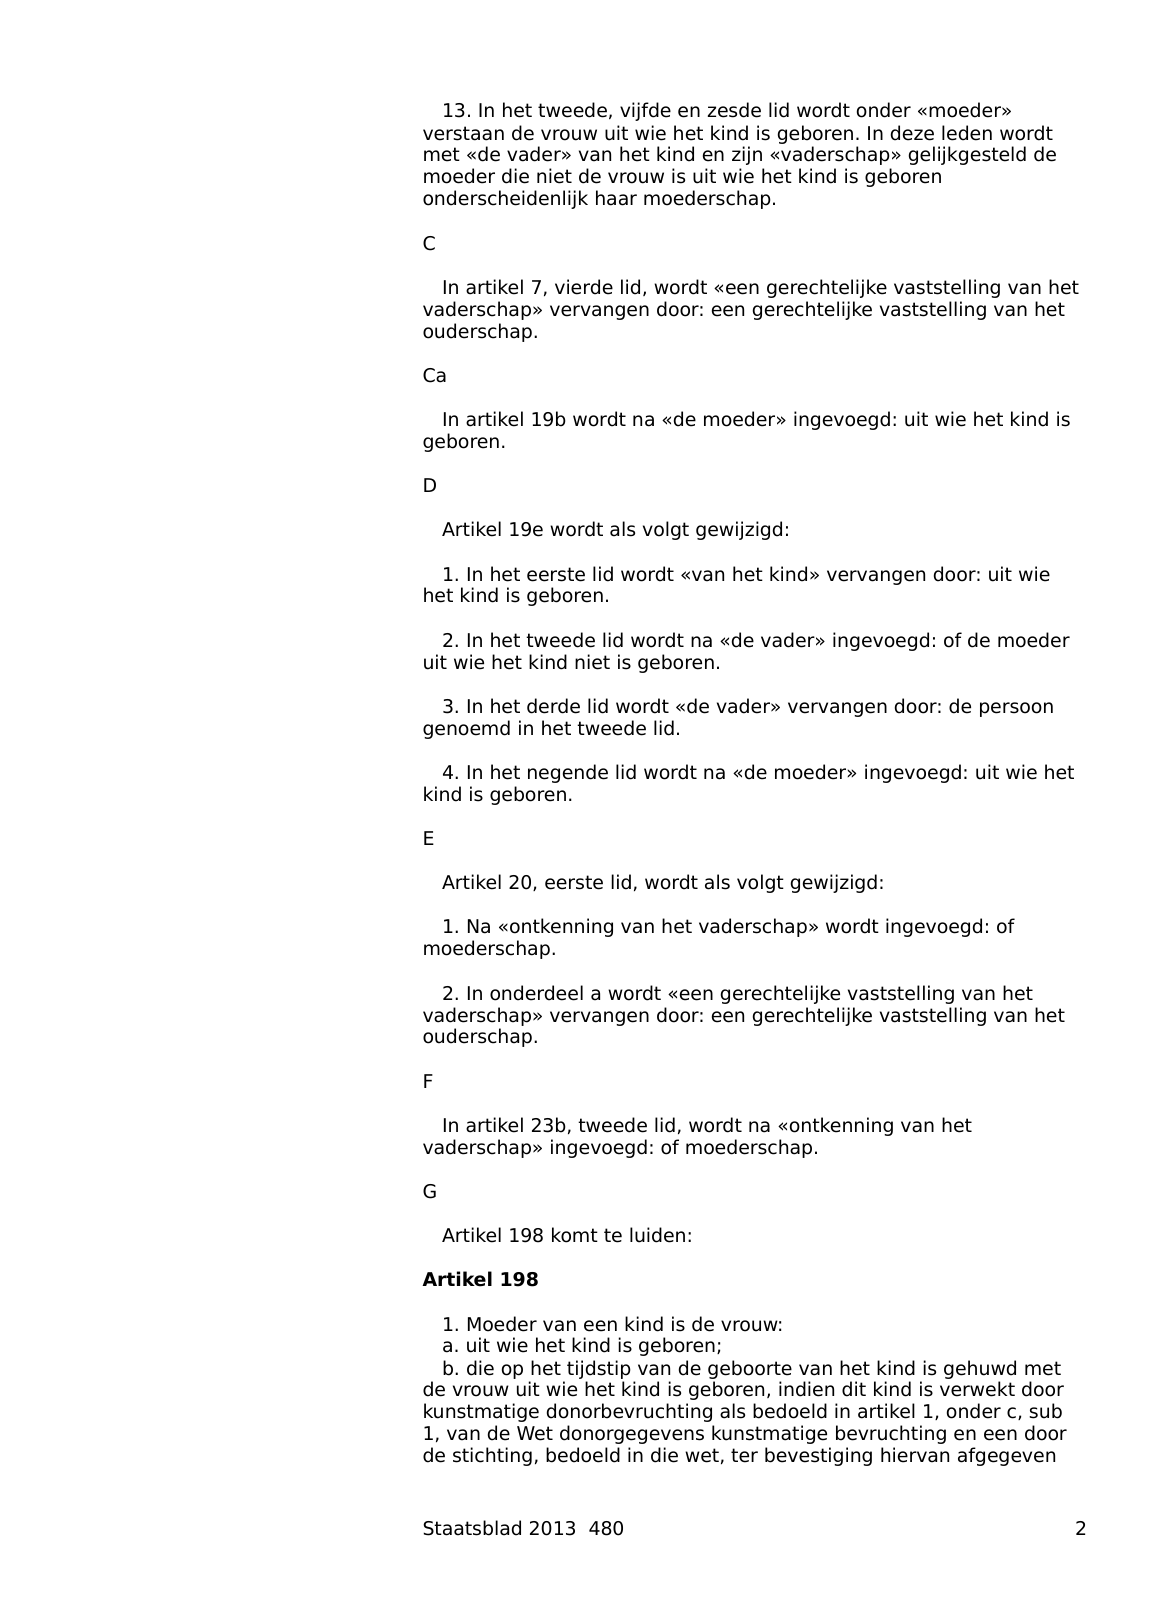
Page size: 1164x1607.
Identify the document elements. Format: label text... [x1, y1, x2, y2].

text Artikel 20, eerste lid, wordt als volgt gewijzigd: [422, 872, 1087, 894]
text In artikel 19b wordt na «de moeder» ingevoegd: uit wie het kind is geboren. [422, 409, 1087, 453]
text 4. In het negende lid wordt na «de moeder» ingevoegd: uit wie het kind is geboren. [422, 762, 1087, 806]
text Ca [422, 365, 1087, 387]
text Artikel 198 komt te luiden: [422, 1225, 1087, 1247]
text E [422, 828, 1087, 850]
text 1. Na «ontkenning van het vaderschap» wordt ingevoegd: of moederschap. [422, 916, 1087, 960]
text F [422, 1071, 1087, 1093]
text 3. In het derde lid wordt «de vader» vervangen door: de persoon genoemd in het tweede lid. [422, 696, 1087, 740]
text 13. In het tweede, vijfde en zesde lid wordt onder «moeder» verstaan de vrouw uit wie het kind is geboren. In deze leden wordt met «de vader» van het kind en zijn «vaderschap» gelijkgesteld de moeder die niet de vrouw is uit wie het kind is geboren onderscheidenlijk haar moederschap. [422, 100, 1087, 210]
subtitle Artikel 198 [422, 1269, 1087, 1291]
text In artikel 23b, tweede lid, wordt na «ontkenning van het vaderschap» ingevoegd: of moederschap. [422, 1115, 1087, 1159]
text 2. In het tweede lid wordt na «de vader» ingevoegd: of de moeder uit wie het kind niet is geboren. [422, 629, 1087, 673]
text 1. Moeder van een kind is de vrouw: [422, 1313, 1087, 1335]
text C [422, 232, 1087, 254]
text G [422, 1181, 1087, 1203]
text Artikel 19e wordt als volgt gewijzigd: [422, 519, 1087, 541]
text b. die op het tijdstip van de geboorte van het kind is gehuwd met de vrouw uit wie het kind is geboren, indien dit kind is verwekt door kunstmatige donorbevruchting als bedoeld in artikel 1, onder c, sub 1, van de Wet donorgegevens kunstmatige bevruchting en een door de stichting, bedoeld in die wet, ter bevestiging hiervan afgegeven [422, 1357, 1087, 1467]
text D [422, 475, 1087, 497]
text 1. In het eerste lid wordt «van het kind» vervangen door: uit wie het kind is geboren. [422, 563, 1087, 607]
text In artikel 7, vierde lid, wordt «een gerechtelijke vaststelling van het vaderschap» vervangen door: een gerechtelijke vaststelling van het ouderschap. [422, 277, 1087, 343]
text a. uit wie het kind is geboren; [422, 1335, 1087, 1357]
text 2. In onderdeel a wordt «een gerechtelijke vaststelling van het vaderschap» vervangen door: een gerechtelijke vaststelling van het ouderschap. [422, 982, 1087, 1048]
